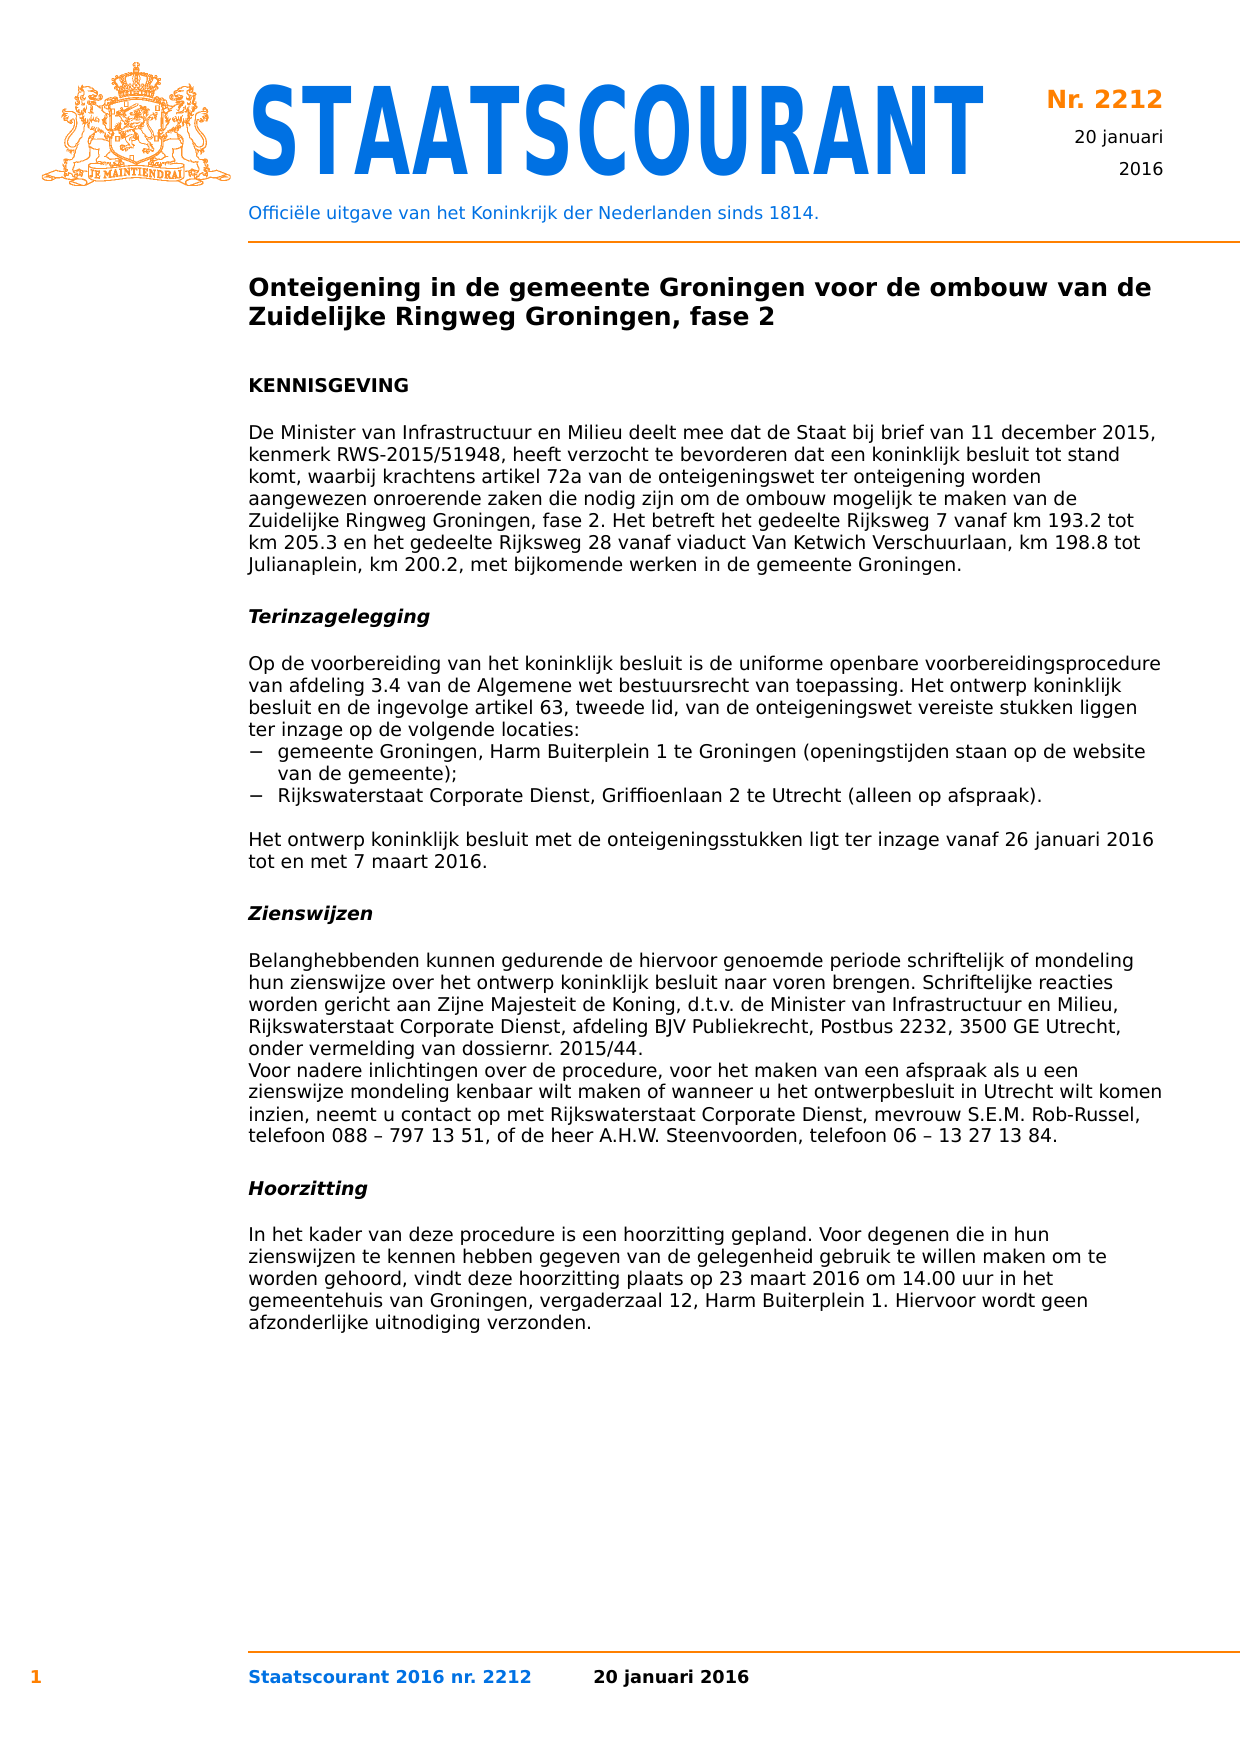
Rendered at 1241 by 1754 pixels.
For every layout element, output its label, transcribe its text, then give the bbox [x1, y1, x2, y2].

table_cell 2016 [998, 153, 1240, 203]
text − Rijkswaterstaat Corporate Dienst, Griffioenlaan 2 te Utrecht (alleen op afspraak). [248, 785, 1163, 807]
text In het kader van deze procedure is een hoorzitting gepland. Voor degenen die in hun zienswijzen te kennen hebben gegeven van de gelegenheid gebruik te willen maken om te worden gehoord, vindt deze hoorzitting plaats op 23 maart 2016 om 14.00 uur in het gemeentehuis van Groningen, vergaderzaal 12, Harm Buiterplein 1. Hiervoor wordt geen afzonderlijke uitnodiging verzonden. [248, 1224, 1163, 1334]
text Op de voorbereiding van het koninklijk besluit is de uniforme openbare voorbereidingsprocedure van afdeling 3.4 van de Algemene wet bestuursrecht van toepassing. Het ontwerp koninklijk besluit en de ingevolge artikel 63, tweede lid, van de onteigeningswet vereiste stukken liggen ter inzage op de volgende locaties: [248, 653, 1163, 741]
table_header STAATSCOURANT [248, 62, 998, 203]
subtitle Hoorzitting [248, 1177, 1163, 1199]
text Belanghebbenden kunnen gedurende de hiervoor genoemde periode schriftelijk of mondeling hun zienswijze over het ontwerp koninklijk besluit naar voren brengen. Schriftelijke reacties worden gericht aan Zijne Majesteit de Koning, d.t.v. de Minister van Infrastructuur en Milieu, Rijkswaterstaat Corporate Dienst, afdeling BJV Publiekrecht, Postbus 2232, 3500 GE Utrecht, onder vermelding van dossiernr. 2015/44. [248, 949, 1163, 1059]
text Het ontwerp koninklijk besluit met de onteigeningsstukken ligt ter inzage vanaf 26 januari 2016 tot en met 7 maart 2016. [248, 829, 1163, 873]
table_header Nr. 2212 [998, 62, 1240, 121]
text − gemeente Groningen, Harm Buiterplein 1 te Groningen (openingstijden staan op de website van de gemeente); [248, 741, 1163, 785]
table_cell 20 januari [998, 121, 1240, 153]
subtitle Zienswijzen [248, 903, 1163, 924]
subtitle KENNISGEVING [248, 375, 1163, 397]
subtitle Terinzagelegging [248, 606, 1163, 628]
text Voor nadere inlichtingen over de procedure, voor het maken van een afspraak als u een zienswijze mondeling kenbaar wilt maken of wanneer u het ontwerpbesluit in Utrecht wilt komen inzien, neemt u contact op met Rijkswaterstaat Corporate Dienst, mevrouw S.E.M. Rob-Russel, telefoon 088 – 797 13 51, of de heer A.H.W. Steenvoorden, telefoon 06 – 13 27 13 84. [248, 1059, 1163, 1147]
text De Minister van Infrastructuur en Milieu deelt mee dat de Staat bij brief van 11 december 2015, kenmerk RWS-2015/51948, heeft verzocht te bevorderen dat een koninklijk besluit tot stand komt, waarbij krachtens artikel 72a van de onteigeningswet ter onteigening worden aangewezen onroerende zaken die nodig zijn om de ombouw mogelijk te maken van de Zuidelijke Ringweg Groningen, fase 2. Het betreft het gedeelte Rijksweg 7 vanaf km 193.2 tot km 205.3 en het gedeelte Rijksweg 28 vanaf viaduct Van Ketwich Verschuurlaan, km 198.8 tot Julianaplein, km 200.2, met bijkomende werken in de gemeente Groningen. [248, 422, 1163, 576]
table_header [25, 62, 248, 241]
picture [41, 62, 231, 186]
subtitle Onteigening in de gemeente Groningen voor de ombouw van de Zuidelijke Ringweg Groningen, fase 2 [248, 273, 1163, 331]
table_cell Officiële uitgave van het Koninkrijk der Nederlanden sinds 1814. [248, 203, 1240, 241]
